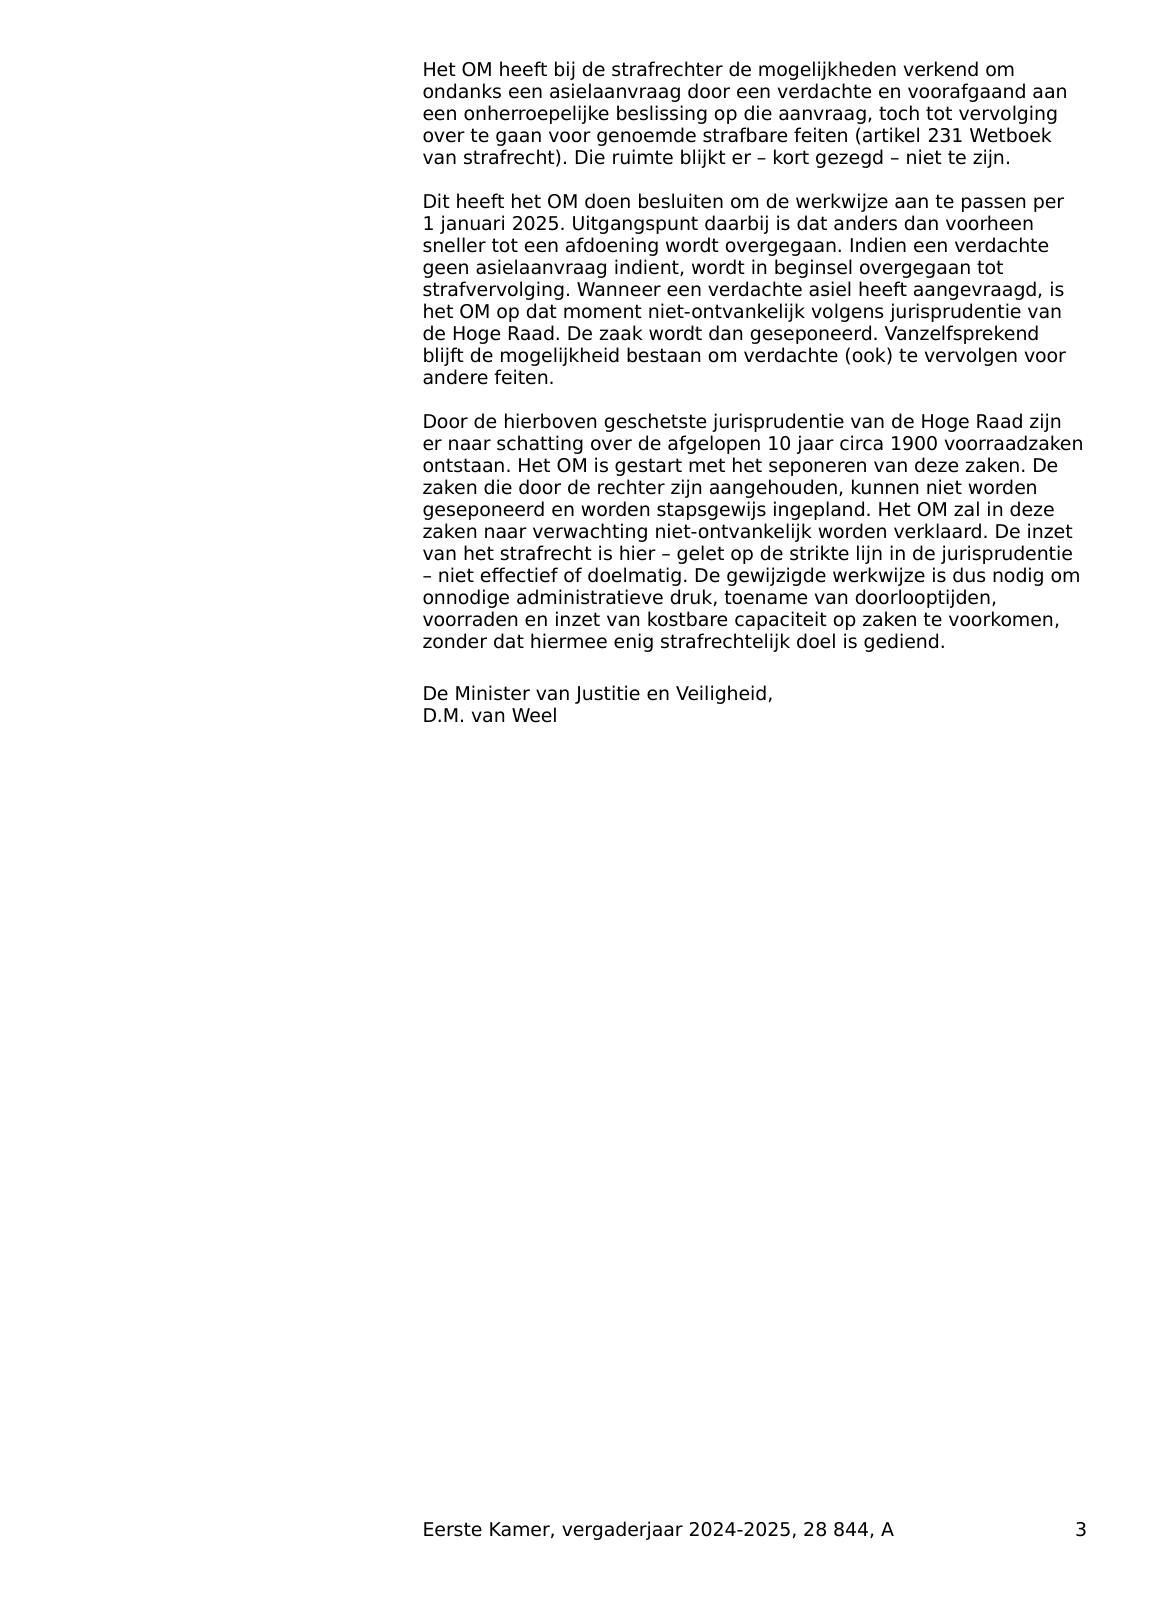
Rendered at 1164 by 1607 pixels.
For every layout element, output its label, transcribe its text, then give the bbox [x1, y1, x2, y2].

text Dit heeft het OM doen besluiten om de werkwijze aan te passen per 1 januari 2025. Uitgangspunt daarbij is dat anders dan voorheen sneller tot een afdoening wordt overgegaan. Indien een verdachte geen asielaanvraag indient, wordt in beginsel overgegaan tot strafvervolging. Wanneer een verdachte asiel heeft aangevraagd, is het OM op dat moment niet-ontvankelijk volgens jurisprudentie van de Hoge Raad. De zaak wordt dan geseponeerd. Vanzelfsprekend blijft de mogelijkheid bestaan om verdachte (ook) te vervolgen voor andere feiten. [422, 191, 1087, 389]
text De Minister van Justitie en Veiligheid, D.M. van Weel [422, 683, 1087, 727]
text Door de hierboven geschetste jurisprudentie van de Hoge Raad zijn er naar schatting over de afgelopen 10 jaar circa 1900 voorraadzaken ontstaan. Het OM is gestart met het seponeren van deze zaken. De zaken die door de rechter zijn aangehouden, kunnen niet worden geseponeerd en worden stapsgewijs ingepland. Het OM zal in deze zaken naar verwachting niet-ontvankelijk worden verklaard. De inzet van het strafrecht is hier – gelet op de strikte lijn in de jurisprudentie – niet effectief of doelmatig. De gewijzigde werkwijze is dus nodig om onnodige administratieve druk, toename van doorlooptijden, voorraden en inzet van kostbare capaciteit op zaken te voorkomen, zonder dat hiermee enig strafrechtelijk doel is gediend. [422, 411, 1087, 653]
text Het OM heeft bij de strafrechter de mogelijkheden verkend om ondanks een asielaanvraag door een verdachte en voorafgaand aan een onherroepelijke beslissing op die aanvraag, toch tot vervolging over te gaan voor genoemde strafbare feiten (artikel 231 Wetboek van strafrecht). Die ruimte blijkt er – kort gezegd – niet te zijn. [422, 59, 1087, 169]
